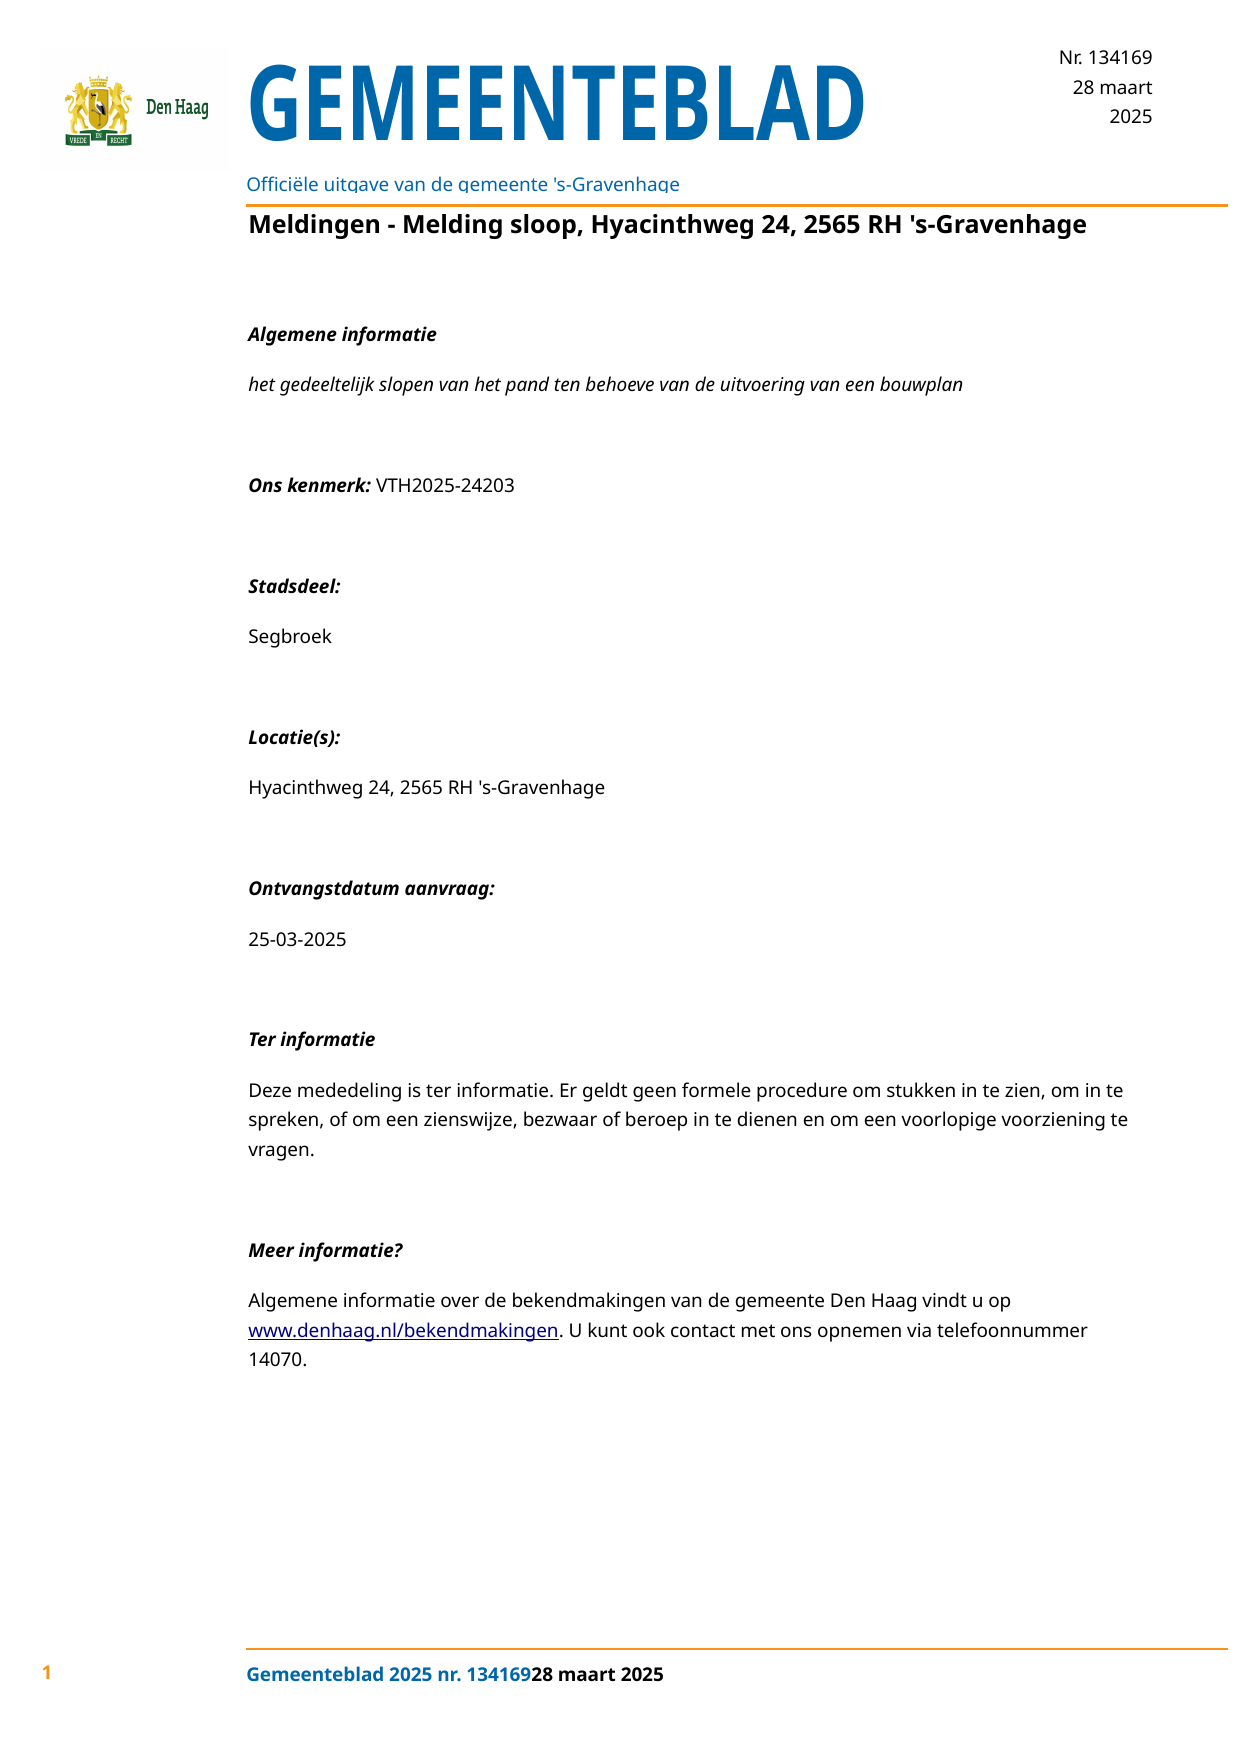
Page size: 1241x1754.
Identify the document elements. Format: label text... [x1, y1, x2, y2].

text Ter informatie [248, 1027, 1152, 1052]
text Meer informatie? [248, 1237, 1152, 1263]
text Algemene informatie [248, 321, 1152, 346]
text Ons kenmerk: VTH2025-24203 [248, 472, 1152, 498]
text Hyacinthweg 24, 2565 RH 's-Gravenhage [248, 774, 1152, 800]
text het gedeeltelijk slopen van het pand ten behoeve van de uitvoering van een bouwplan [248, 371, 1152, 397]
text Ontvangstdatum aanvraag: [248, 875, 1152, 901]
text Segbroek [248, 623, 1152, 649]
text Algemene informatie over de bekendmakingen van de gemeente Den Haag vindt u op www.denhaag.nl/bekendmakingen. U kunt ook contact met ons opnemen via telefoonnummer 14070. [248, 1287, 1152, 1372]
picture [41, 47, 231, 172]
text Meldingen - Melding sloop, Hyacinthweg 24, 2565 RH 's-Gravenhage [248, 207, 1152, 241]
text Stadsdeel: [248, 573, 1152, 598]
text 25-03-2025 [248, 926, 1152, 951]
text Deze mededeling is ter informatie. Er geldt geen formele procedure om stukken in te zien, om in te spreken, of om een zienswijze, bezwaar of beroep in te dienen en om een voorlopige voorziening te vragen. [248, 1077, 1152, 1162]
text Locatie(s): [248, 724, 1152, 750]
